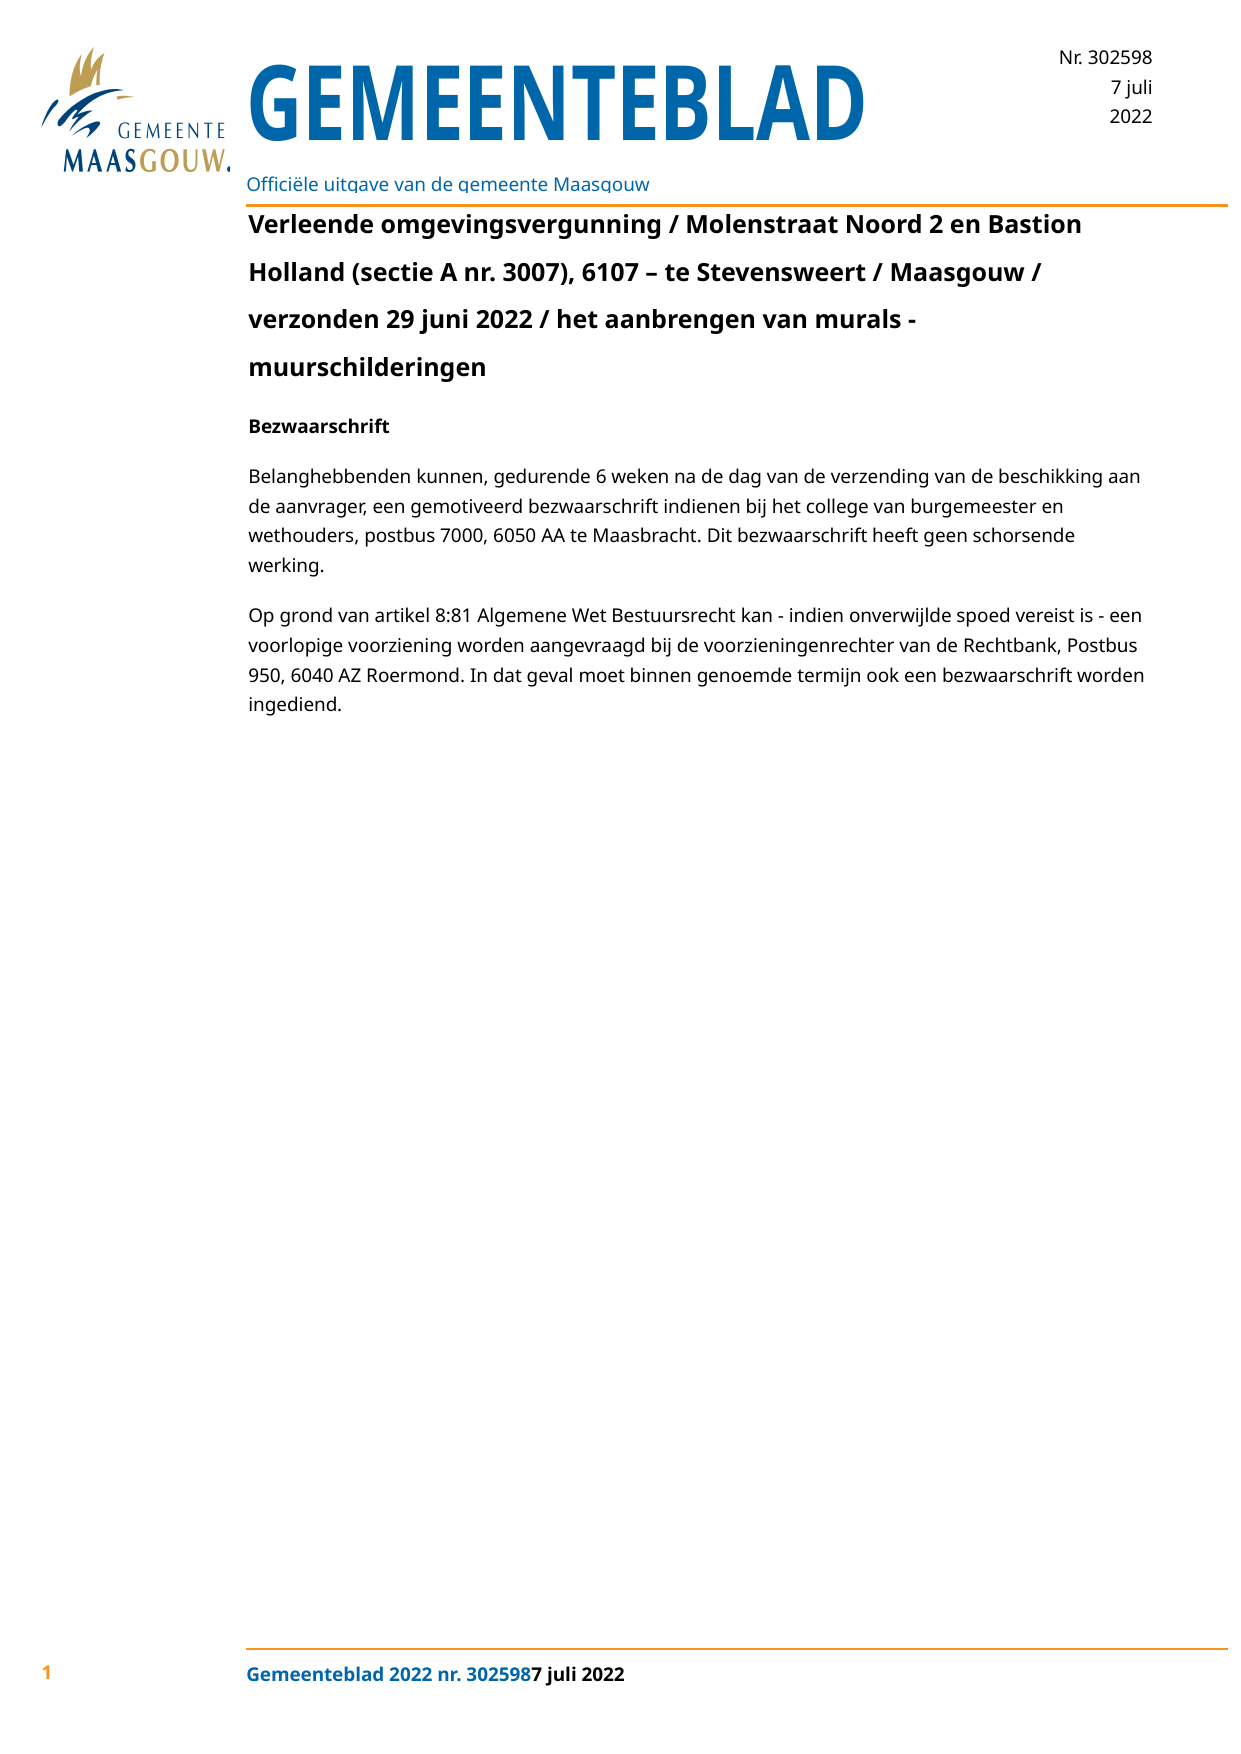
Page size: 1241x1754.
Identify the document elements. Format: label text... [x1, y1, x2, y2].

text Op grond van artikel 8:81 Algemene Wet Bestuursrecht kan - indien onverwijlde spoed vereist is - een voorlopige voorziening worden aangevraagd bij de voorzieningenrechter van de Rechtbank, Postbus 950, 6040 AZ Roermond. In dat geval moet binnen genoemde termijn ook een bezwaarschrift worden ingediend. [248, 603, 1152, 717]
text Bezwaarschrift [248, 413, 1152, 439]
text Verleende omgevingsvergunning / Molenstraat Noord 2 en Bastion Holland (sectie A nr. 3007), 6107 – te Stevensweert / Maasgouw / verzonden 29 juni 2022 / het aanbrengen van murals - muurschilderingen [248, 207, 1152, 384]
picture [41, 47, 231, 172]
text Belanghebbenden kunnen, gedurende 6 weken na de dag van de verzending van de beschikking aan de aanvrager, een gemotiveerd bezwaarschrift indienen bij het college van burgemeester en wethouders, postbus 7000, 6050 AA te Maasbracht. Dit bezwaarschrift heeft geen schorsende werking. [248, 463, 1152, 578]
